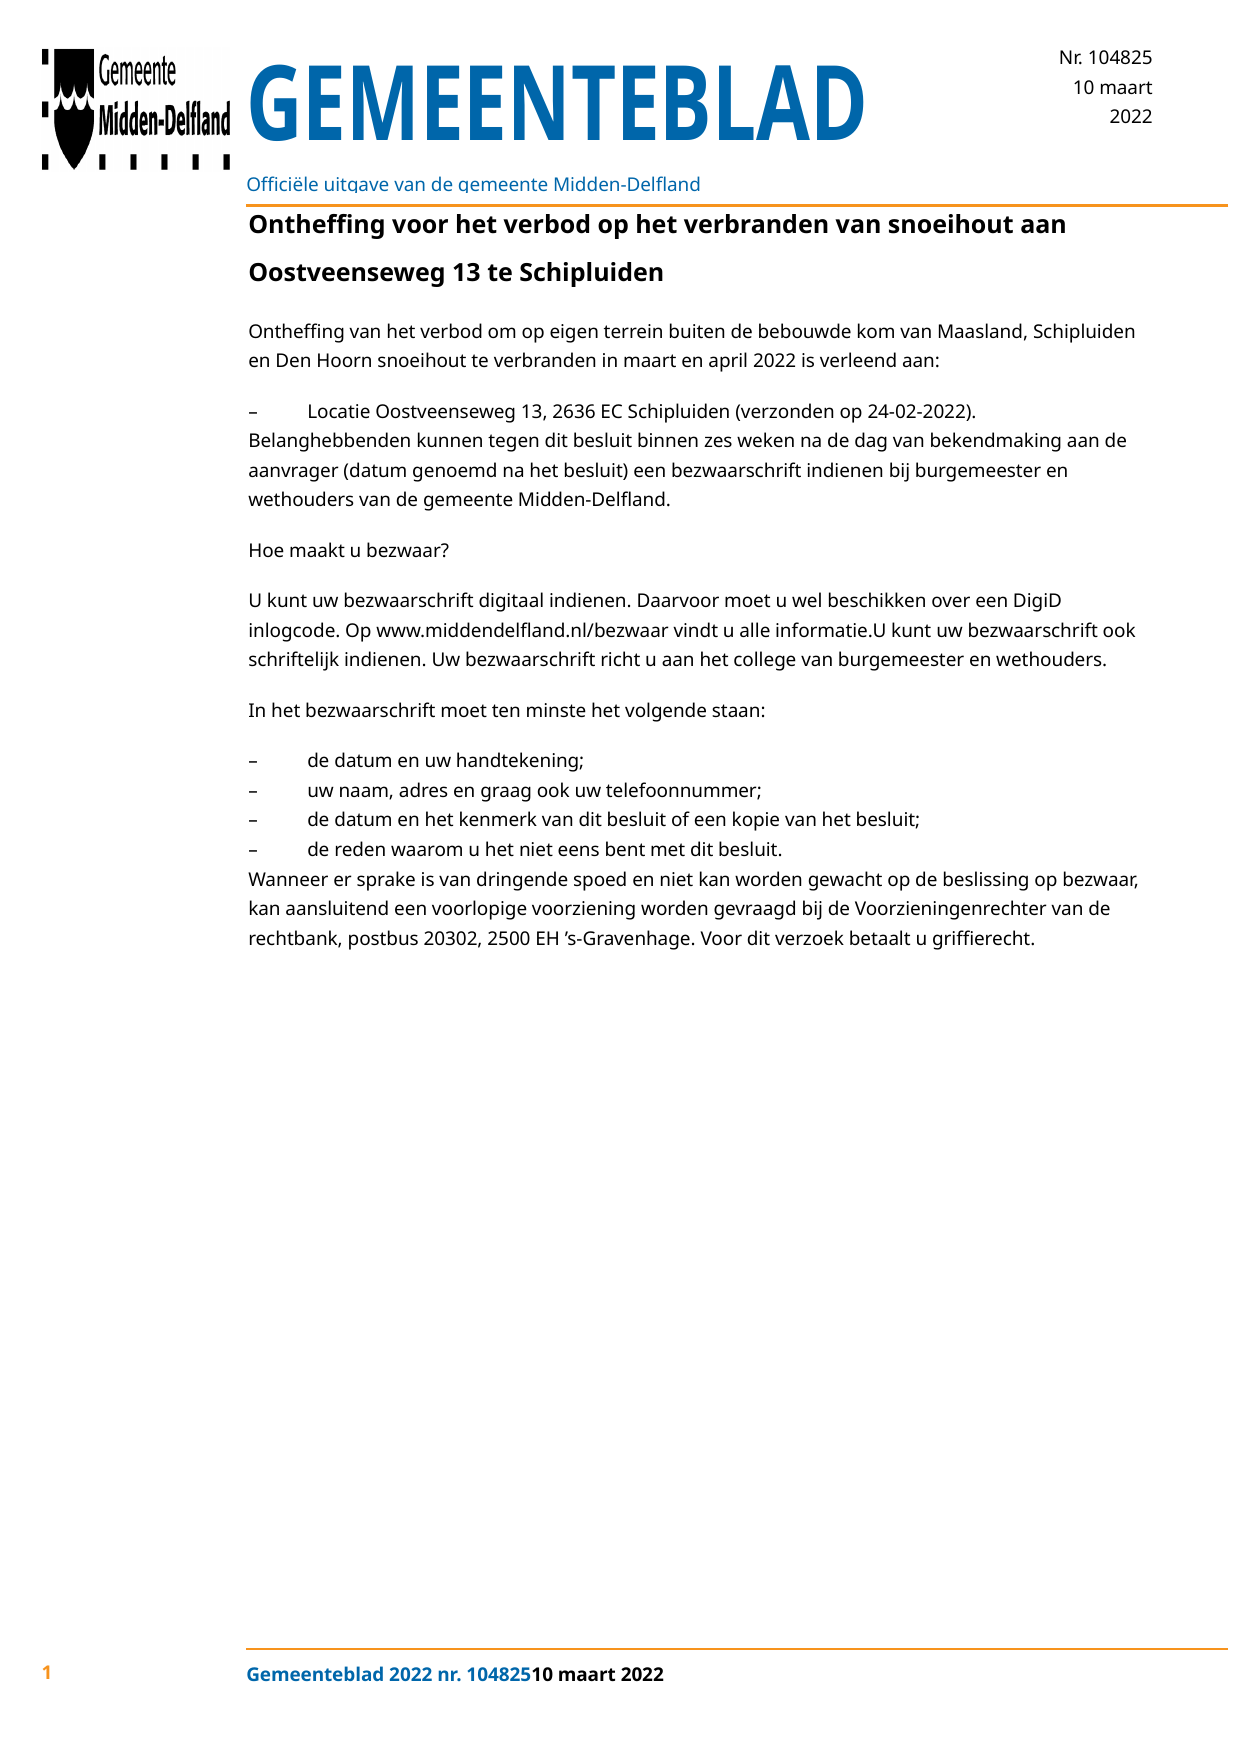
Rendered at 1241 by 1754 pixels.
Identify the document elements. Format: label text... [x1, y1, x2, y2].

text Belanghebbenden kunnen tegen dit besluit binnen zes weken na de dag van bekendmaking aan de aanvrager (datum genoemd na het besluit) een bezwaarschrift indienen bij burgemeester en wethouders van de gemeente Midden-Delfland. [248, 427, 1152, 512]
list de reden waarom u het niet eens bent met dit besluit. [248, 836, 1152, 862]
list de datum en uw handtekening; [248, 747, 1152, 773]
text U kunt uw bezwaarschrift digitaal indienen. Daarvoor moet u wel beschikken over een DigiD inlogcode. Op www.middendelfland.nl/bezwaar vindt u alle informatie.U kunt uw bezwaarschrift ook schriftelijk indienen. Uw bezwaarschrift richt u aan het college van burgemeester en wethouders. [248, 587, 1152, 672]
text In het bezwaarschrift moet ten minste het volgende staan: [248, 697, 1152, 723]
text Hoe maakt u bezwaar? [248, 537, 1152, 563]
text Ontheffing voor het verbod op het verbranden van snoeihout aan Oostveenseweg 13 te Schipluiden [248, 207, 1152, 288]
picture [41, 47, 231, 172]
text ​Wanneer er sprake is van dringende spoed en niet kan worden gewacht op de beslissing op bezwaar, kan aansluitend een voorlopige voorziening worden gevraagd bij de Voorzieningenrechter van de rechtbank, postbus 20302, 2500 EH ’s-Gravenhage. Voor dit verzoek betaalt u griffierecht. [248, 866, 1152, 951]
list de datum en het kenmerk van dit besluit of een kopie van het besluit; [248, 807, 1152, 832]
list Locatie Oostveenseweg 13, 2636 EC Schipluiden (verzonden op 24-02-2022). [248, 398, 1152, 424]
list uw naam, adres en graag ook uw telefoonnummer; [248, 777, 1152, 803]
text Ontheffing van het verbod om op eigen terrein buiten de bebouwde kom van Maasland, Schipluiden en Den Hoorn snoeihout te verbranden in maart en april 2022 is verleend aan: [248, 318, 1152, 373]
